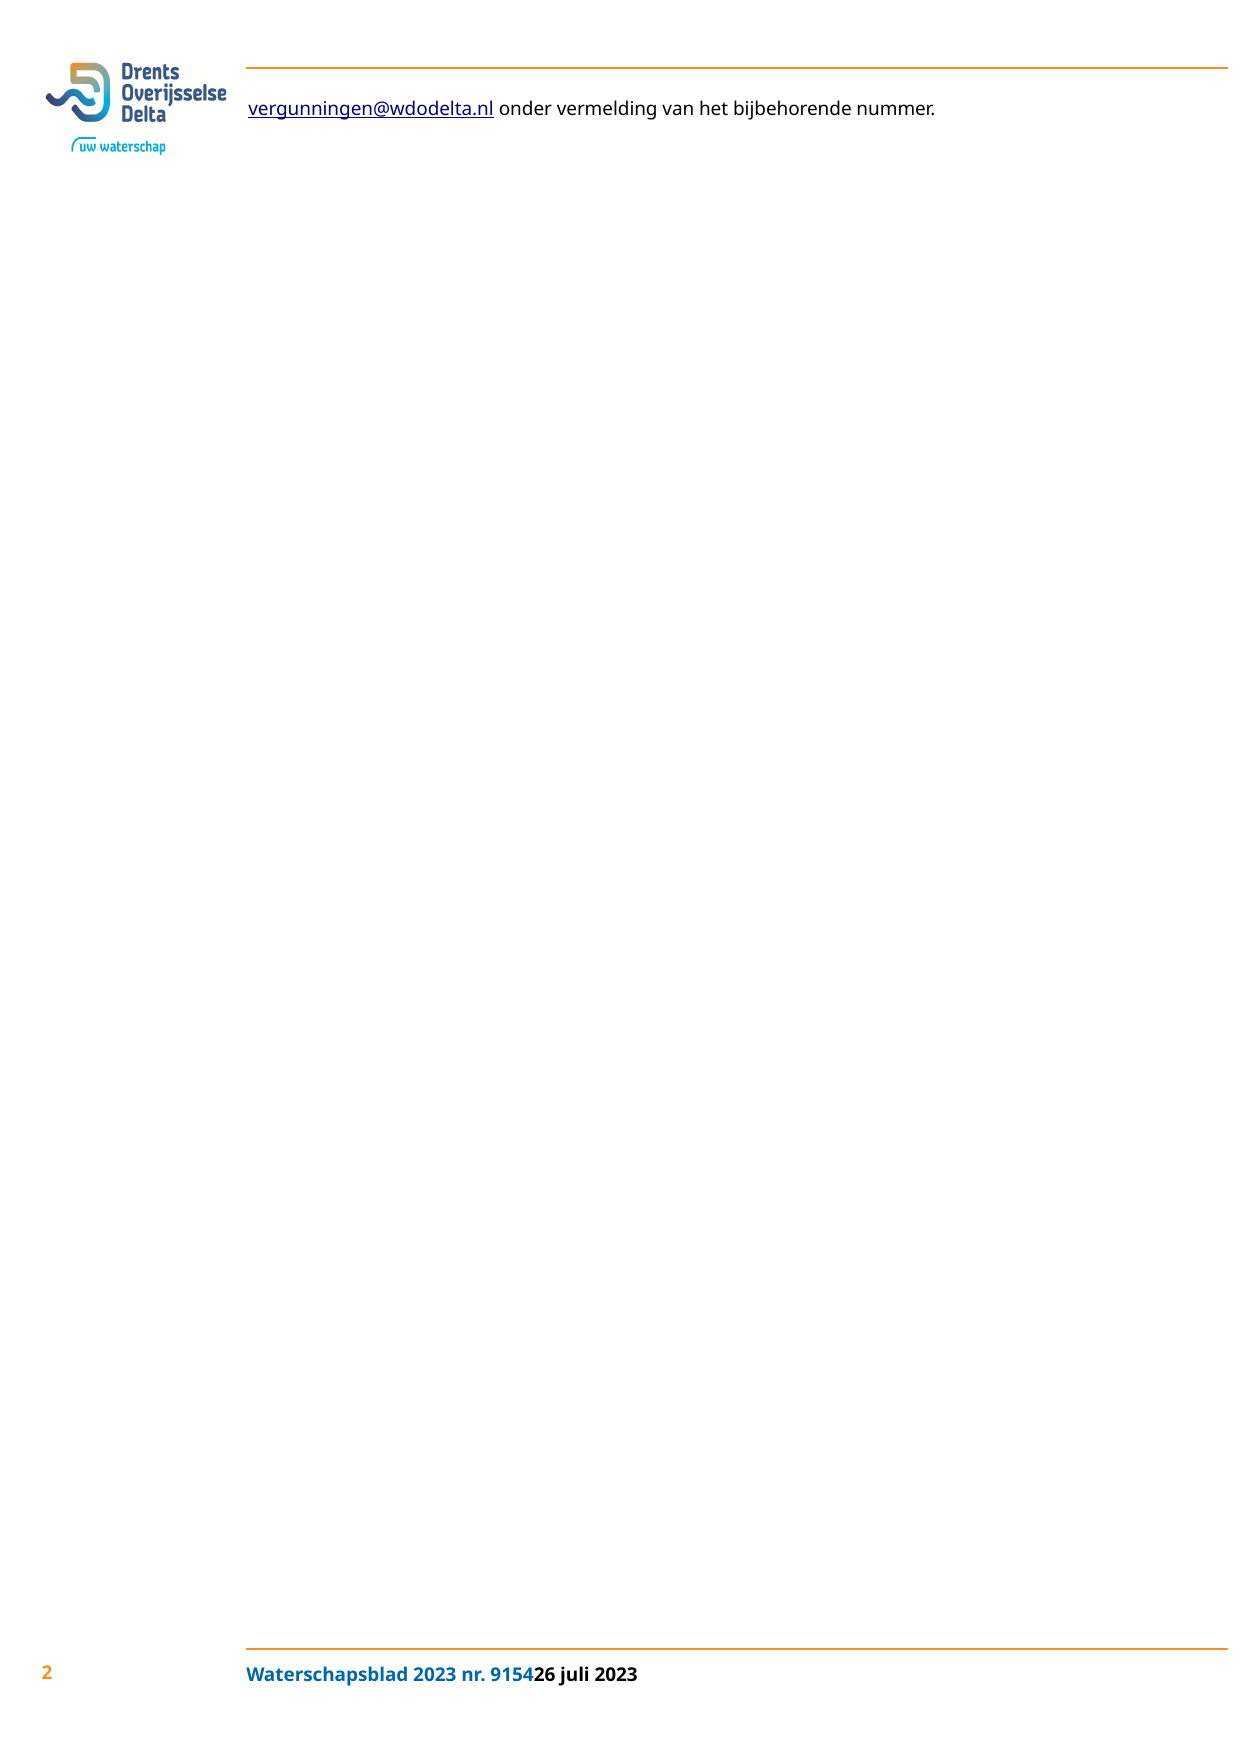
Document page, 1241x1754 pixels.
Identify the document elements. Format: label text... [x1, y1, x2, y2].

picture [41, 47, 231, 172]
text vergunningen@wdodelta.nl onder vermelding van het bijbehorende nummer. [248, 95, 1152, 121]
